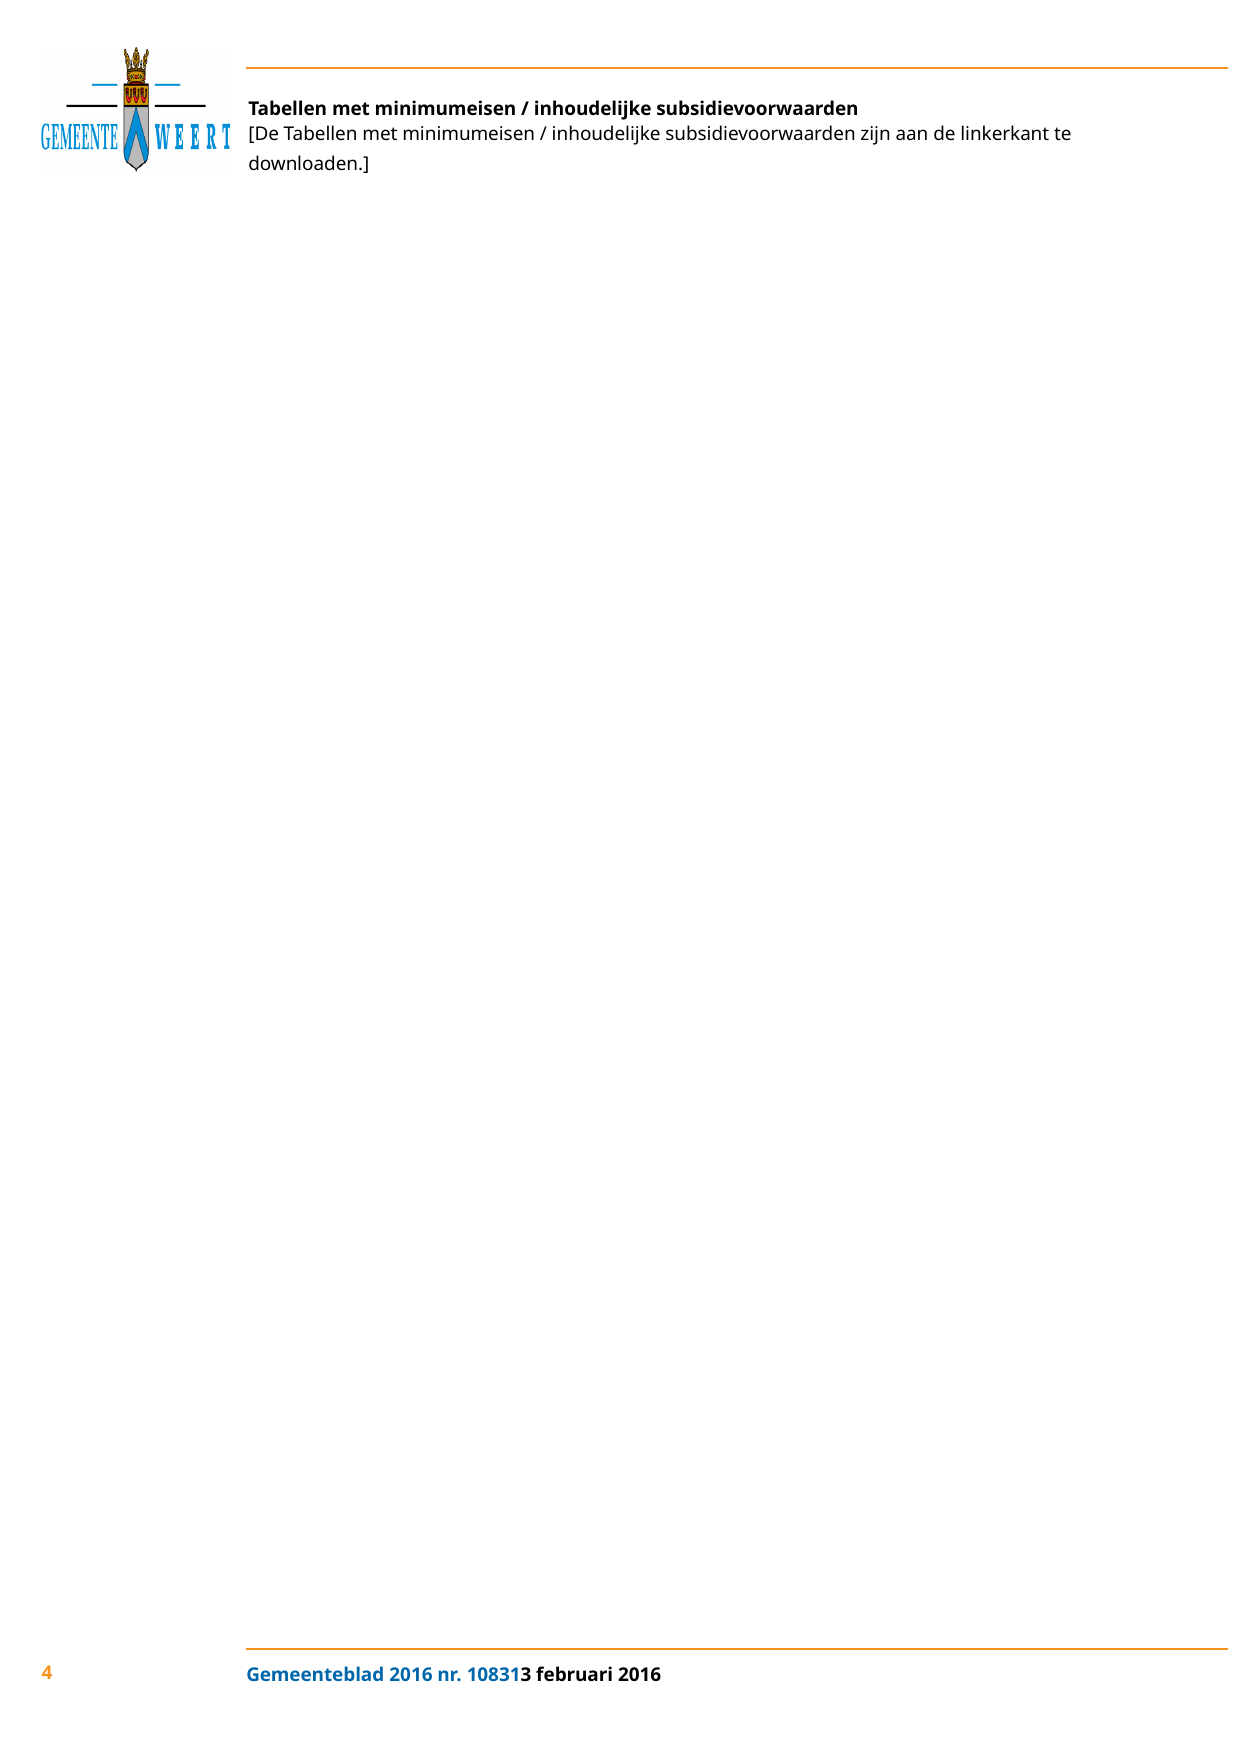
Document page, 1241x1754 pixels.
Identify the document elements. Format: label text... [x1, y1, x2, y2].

text [De Tabellen met minimumeisen / inhoudelijke subsidievoorwaarden zijn aan de linkerkant te downloaden.] [248, 121, 1152, 176]
text Tabellen met minimumeisen / inhoudelijke subsidievoorwaarden [248, 95, 1152, 121]
picture [41, 47, 231, 172]
